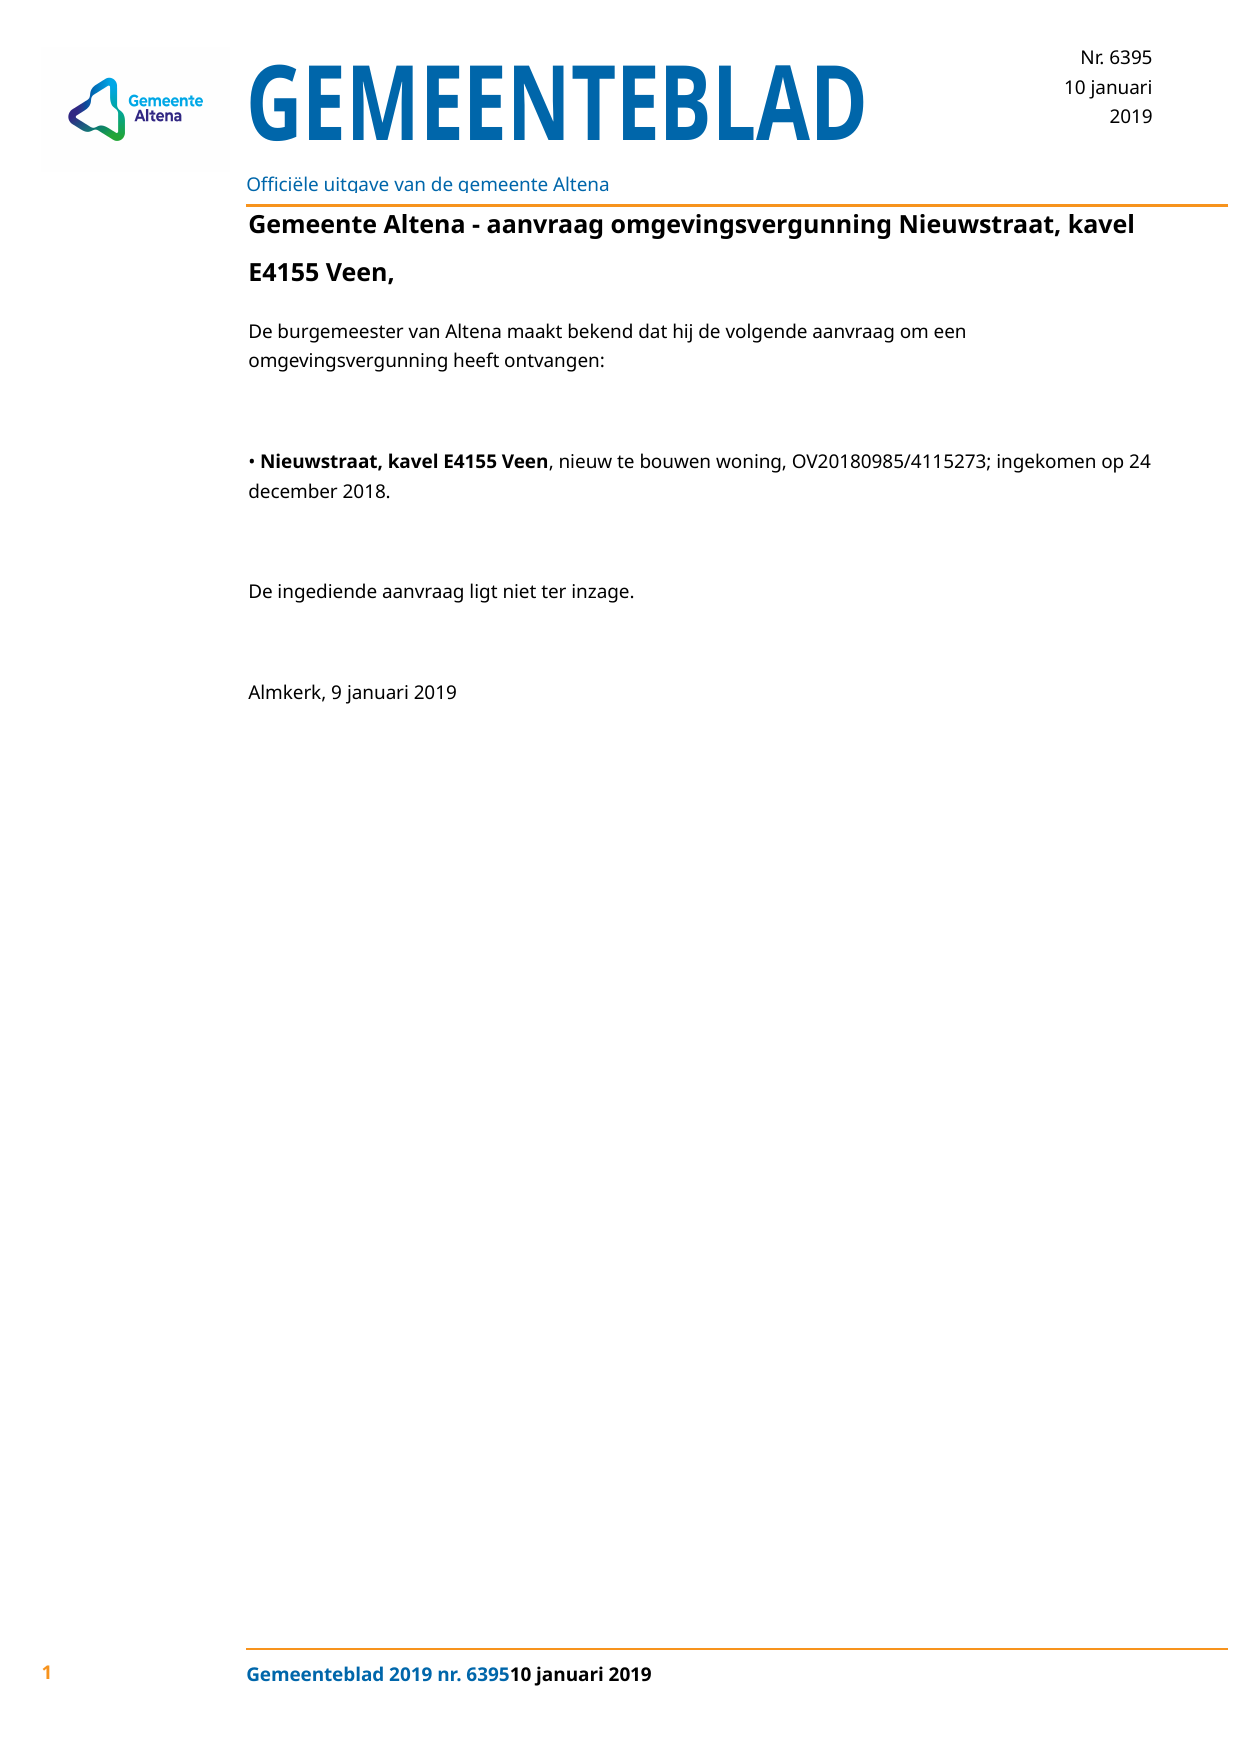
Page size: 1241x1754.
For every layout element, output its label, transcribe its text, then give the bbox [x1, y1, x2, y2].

text Gemeente Altena - aanvraag omgevingsvergunning Nieuwstraat, kavel E4155 Veen, [248, 207, 1152, 288]
text De burgemeester van Altena maakt bekend dat hij de volgende aanvraag om een omgevingsvergunning heeft ontvangen: [248, 318, 1152, 373]
text Almkerk, 9 januari 2019 [248, 679, 1152, 705]
text De ingediende aanvraag ligt niet ter inzage. [248, 579, 1152, 604]
text • Nieuwstraat, kavel E4155 Veen, nieuw te bouwen woning, OV20180985/4115273; ingekomen op 24 december 2018. [248, 448, 1152, 504]
picture [41, 47, 231, 172]
